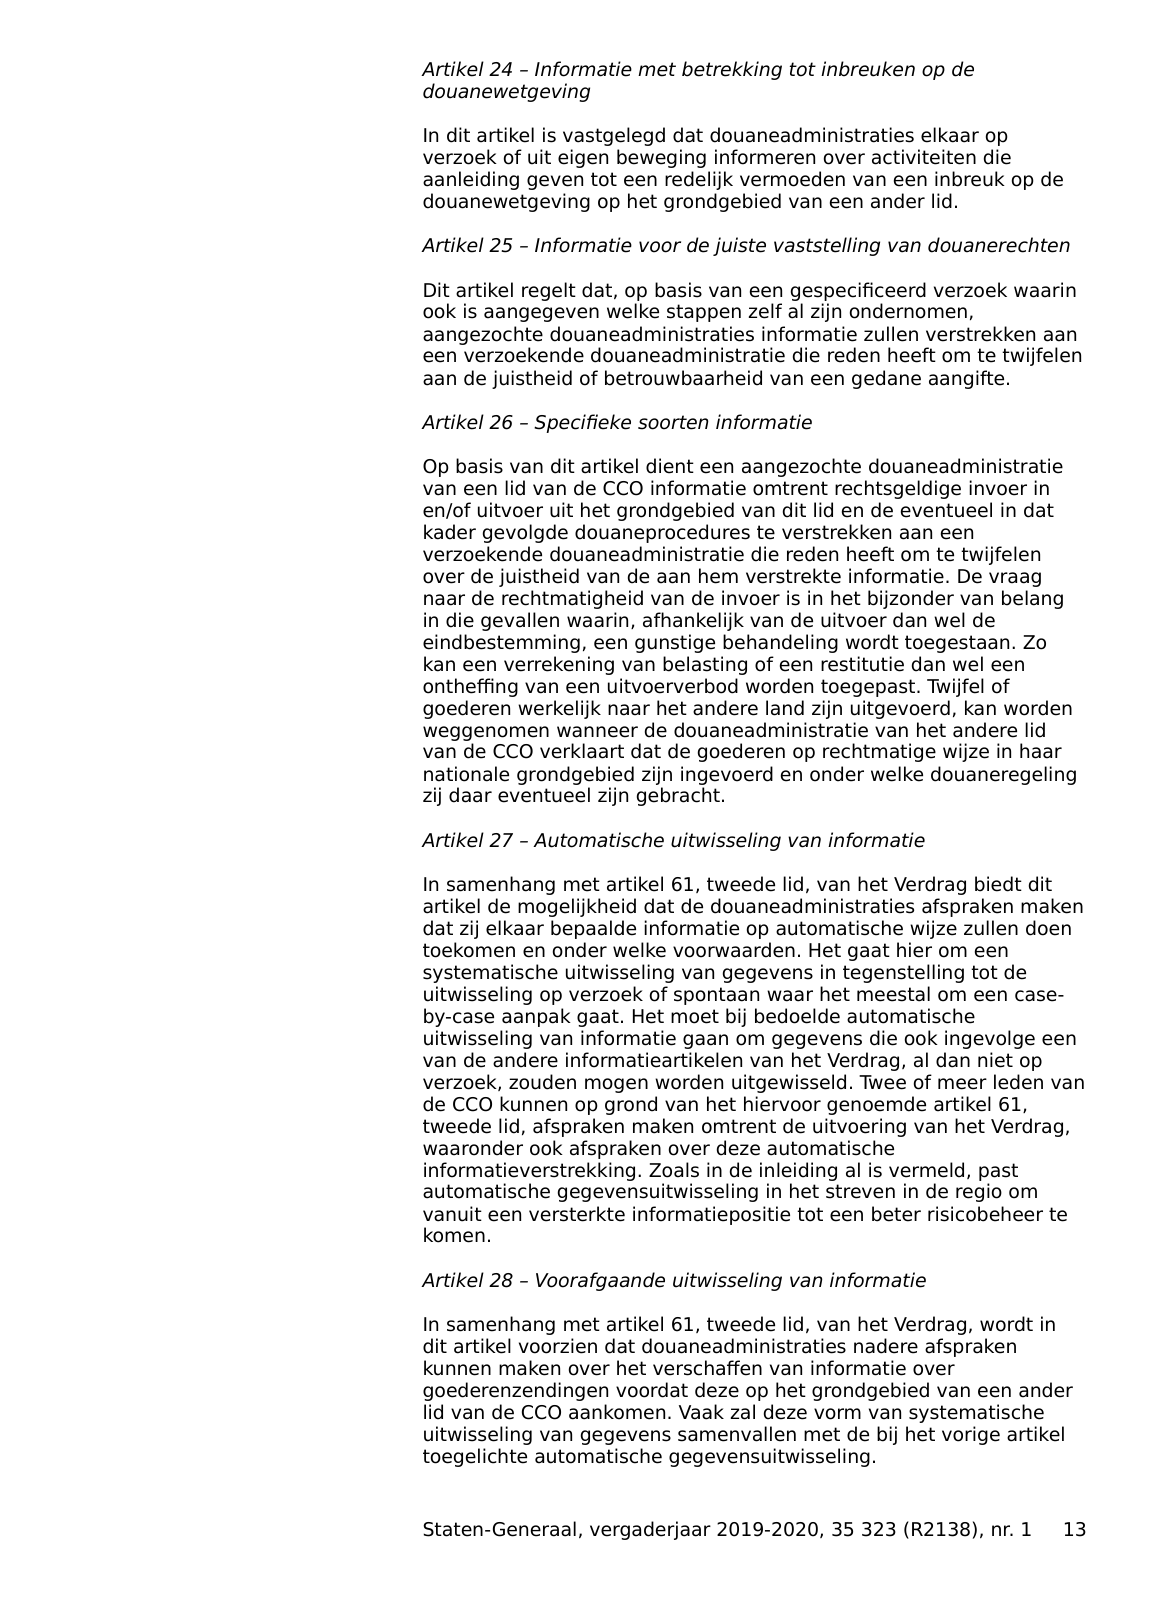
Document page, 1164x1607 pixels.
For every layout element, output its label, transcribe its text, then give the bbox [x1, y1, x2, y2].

subtitle Artikel 26 – Specifieke soorten informatie [422, 412, 1087, 433]
text In samenhang met artikel 61, tweede lid, van het Verdrag biedt dit artikel de mogelijkheid dat de douaneadministraties afspraken maken dat zij elkaar bepaalde informatie op automatische wijze zullen doen toekomen en onder welke voorwaarden. Het gaat hier om een systematische uitwisseling van gegevens in tegenstelling tot de uitwisseling op verzoek of spontaan waar het meestal om een case-by-case aanpak gaat. Het moet bij bedoelde automatische uitwisseling van informatie gaan om gegevens die ook ingevolge een van de andere informatieartikelen van het Verdrag, al dan niet op verzoek, zouden mogen worden uitgewisseld. Twee of meer leden van de CCO kunnen op grond van het hiervoor genoemde artikel 61, tweede lid, afspraken maken omtrent de uitvoering van het Verdrag, waaronder ook afspraken over deze automatische informatieverstrekking. Zoals in de inleiding al is vermeld, past automatische gegevensuitwisseling in het streven in de regio om vanuit een versterkte informatiepositie tot een beter risicobeheer te komen. [422, 874, 1087, 1247]
subtitle Artikel 28 – Voorafgaande uitwisseling van informatie [422, 1269, 1087, 1292]
text In samenhang met artikel 61, tweede lid, van het Verdrag, wordt in dit artikel voorzien dat douaneadministraties nadere afspraken kunnen maken over het verschaffen van informatie over goederenzendingen voordat deze op het grondgebied van een ander lid van de CCO aankomen. Vaak zal deze vorm van systematische uitwisseling van gegevens samenvallen met de bij het vorige artikel toegelichte automatische gegevensuitwisseling. [422, 1314, 1087, 1468]
text Dit artikel regelt dat, op basis van een gespecificeerd verzoek waarin ook is aangegeven welke stappen zelf al zijn ondernomen, aangezochte douaneadministraties informatie zullen verstrekken aan een verzoekende douaneadministratie die reden heeft om te twijfelen aan de juistheid of betrouwbaarheid van een gedane aangifte. [422, 279, 1087, 389]
subtitle Artikel 27 – Automatische uitwisseling van informatie [422, 829, 1087, 852]
text Op basis van dit artikel dient een aangezochte douaneadministratie van een lid van de CCO informatie omtrent rechtsgeldige invoer in en/of uitvoer uit het grondgebied van dit lid en de eventueel in dat kader gevolgde douaneprocedures te verstrekken aan een verzoekende douaneadministratie die reden heeft om te twijfelen over de juistheid van de aan hem verstrekte informatie. De vraag naar de rechtmatigheid van de invoer is in het bijzonder van belang in die gevallen waarin, afhankelijk van de uitvoer dan wel de eindbestemming, een gunstige behandeling wordt toegestaan. Zo kan een verrekening van belasting of een restitutie dan wel een ontheffing van een uitvoerverbod worden toegepast. Twijfel of goederen werkelijk naar het andere land zijn uitgevoerd, kan worden weggenomen wanneer de douaneadministratie van het andere lid van de CCO verklaart dat de goederen op rechtmatige wijze in haar nationale grondgebied zijn ingevoerd en onder welke douaneregeling zij daar eventueel zijn gebracht. [422, 456, 1087, 807]
subtitle Artikel 24 – Informatie met betrekking tot inbreuken op de douanewetgeving [422, 59, 1087, 103]
subtitle Artikel 25 – Informatie voor de juiste vaststelling van douanerechten [422, 235, 1087, 257]
text In dit artikel is vastgelegd dat douaneadministraties elkaar op verzoek of uit eigen beweging informeren over activiteiten die aanleiding geven tot een redelijk vermoeden van een inbreuk op de douanewetgeving op het grondgebied van een ander lid. [422, 125, 1087, 213]
